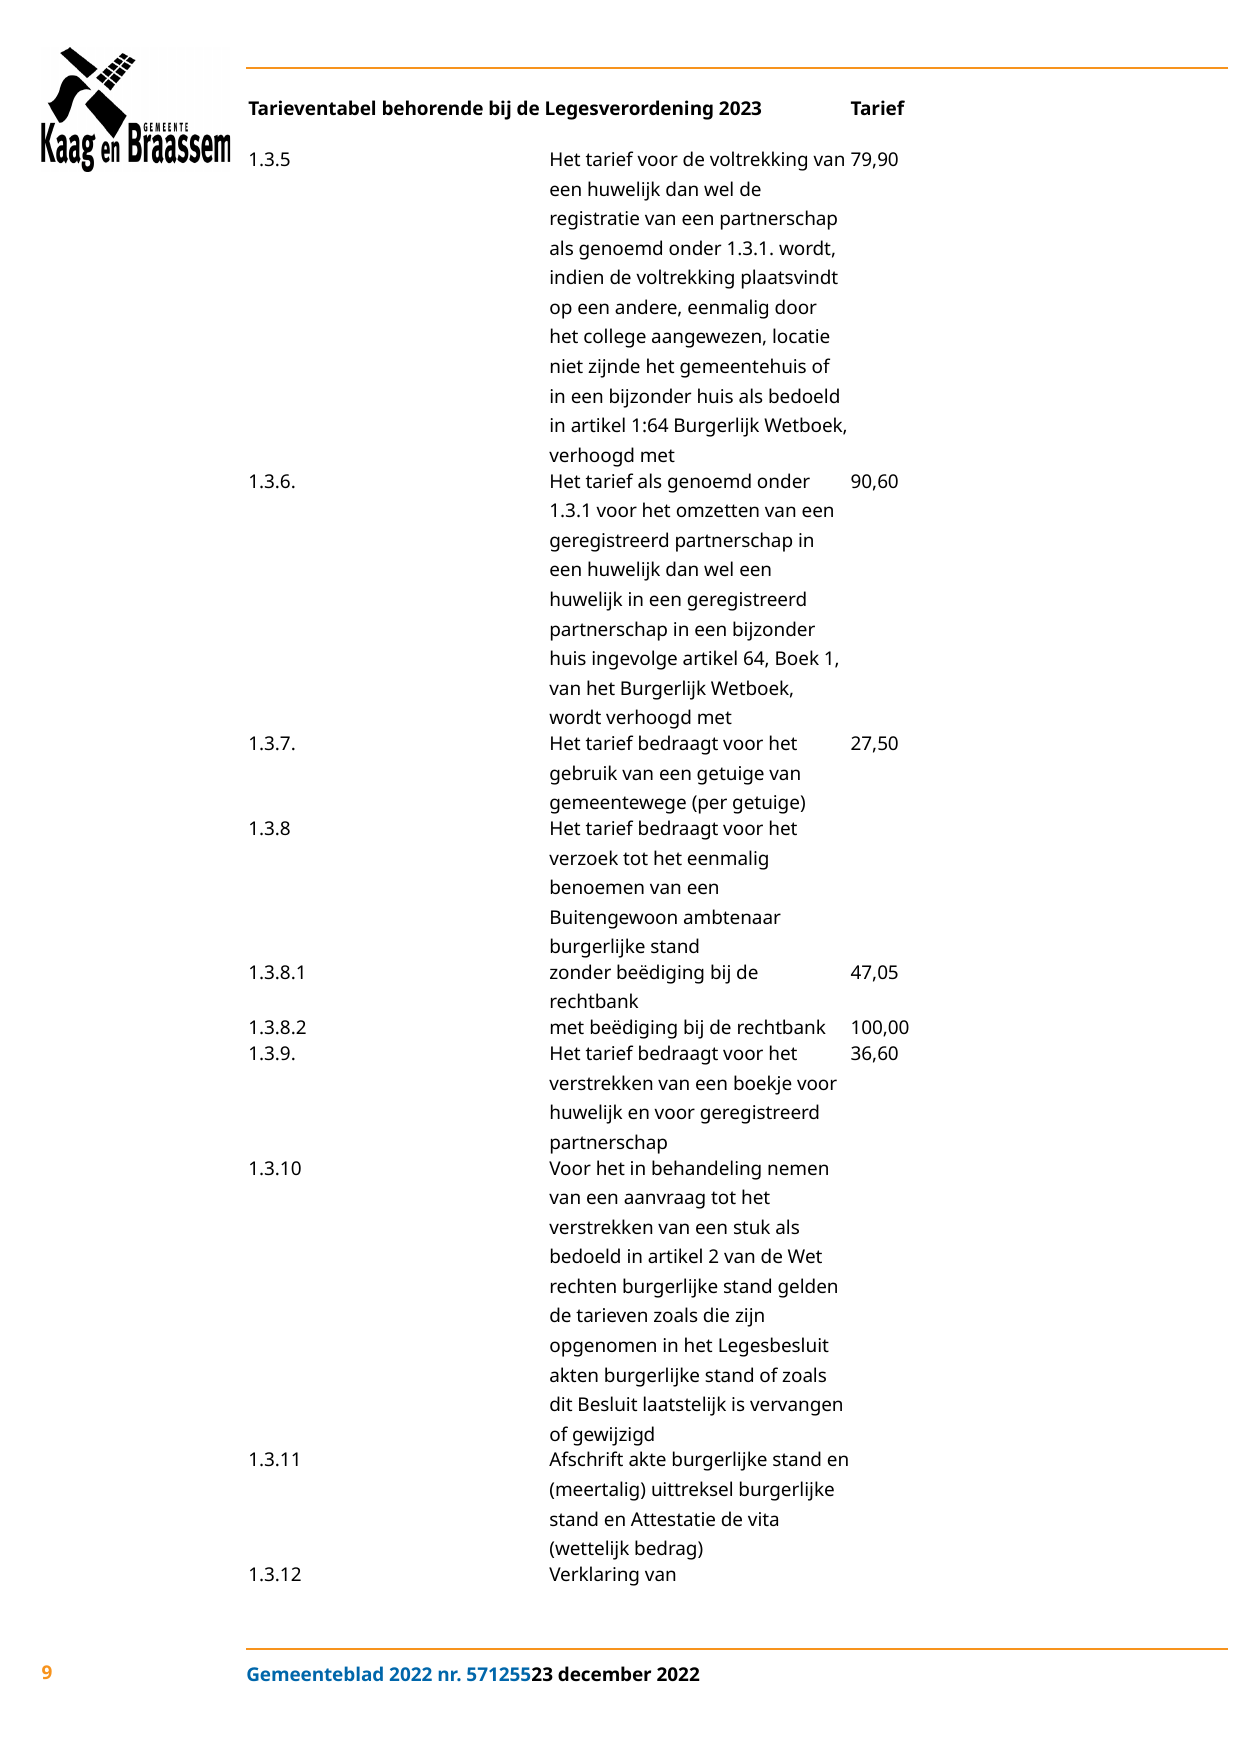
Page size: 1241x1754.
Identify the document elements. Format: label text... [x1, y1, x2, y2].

table_cell 47,05 [850, 959, 1152, 1014]
table_cell met beëdiging bij de rechtbank [549, 1015, 850, 1040]
table_cell 1.3.8.2 [248, 1015, 549, 1040]
table_cell [850, 1155, 1152, 1447]
table_cell Het tarief voor de voltrekking van een huwelijk dan wel de registratie van een partnerschap als genoemd onder 1.3.1. wordt, indien de voltrekking plaatsvindt op een andere, eenmalig door het college aangewezen, locatie niet zijnde het gemeentehuis of in een bijzonder huis als bedoeld in artikel 1:64 Burgerlijk Wetboek, verhoogd met [549, 146, 850, 468]
table_cell 1.3.6. [248, 468, 549, 730]
table_cell 1.3.8.1 [248, 959, 549, 1014]
picture [41, 47, 231, 172]
table_cell 1.3.8 [248, 815, 549, 959]
table_cell Het tarief bedraagt voor het verzoek tot het eenmalig benoemen van een Buitengewoon ambtenaar burgerlijke stand [549, 815, 850, 959]
table_cell [850, 1447, 1152, 1561]
table_cell 36,60 [850, 1040, 1152, 1155]
table_header Tarief [850, 95, 1152, 121]
table_cell Het tarief bedraagt voor het gebruik van een getuige van gemeentewege (per getuige) [549, 730, 850, 815]
table_cell 1.3.12 [248, 1561, 549, 1587]
table_cell [549, 121, 850, 146]
table_cell zonder beëdiging bij de rechtbank [549, 959, 850, 1014]
table_cell [850, 1561, 1152, 1587]
table_cell Voor het in behandeling nemen van een aanvraag tot het verstrekken van een stuk als bedoeld in artikel 2 van de Wet rechten burgerlijke stand gelden de tarieven zoals die zijn opgenomen in het Legesbesluit akten burgerlijke stand of zoals dit Besluit laatstelijk is vervangen of gewijzigd [549, 1155, 850, 1447]
table_cell Het tarief bedraagt voor het verstrekken van een boekje voor huwelijk en voor geregistreerd partnerschap [549, 1040, 850, 1155]
table_cell 1.3.9. [248, 1040, 549, 1155]
table_cell [850, 121, 1152, 146]
table_cell Het tarief als genoemd onder 1.3.1 voor het omzetten van een geregistreerd partnerschap in een huwelijk dan wel een huwelijk in een geregistreerd partnerschap in een bijzonder huis ingevolge artikel 64, Boek 1, van het Burgerlijk Wetboek, wordt verhoogd met [549, 468, 850, 730]
table_cell 79,90 [850, 146, 1152, 468]
table_cell 1.3.11 [248, 1447, 549, 1561]
table_cell [850, 815, 1152, 959]
table_header Tarieventabel behorende bij de Legesverordening 2023 [248, 95, 850, 121]
table_cell 1.3.7. [248, 730, 549, 815]
table_cell 100,00 [850, 1015, 1152, 1040]
table_cell Afschrift akte burgerlijke stand en (meertalig) uittreksel burgerlijke stand en Attestatie de vita (wettelijk bedrag) [549, 1447, 850, 1561]
table_cell 1.3.5 [248, 146, 549, 468]
table_cell [248, 121, 549, 146]
table_cell 27,50 [850, 730, 1152, 815]
table_cell 1.3.10 [248, 1155, 549, 1447]
table_cell 90,60 [850, 468, 1152, 730]
table_cell Verklaring van [549, 1561, 850, 1587]
